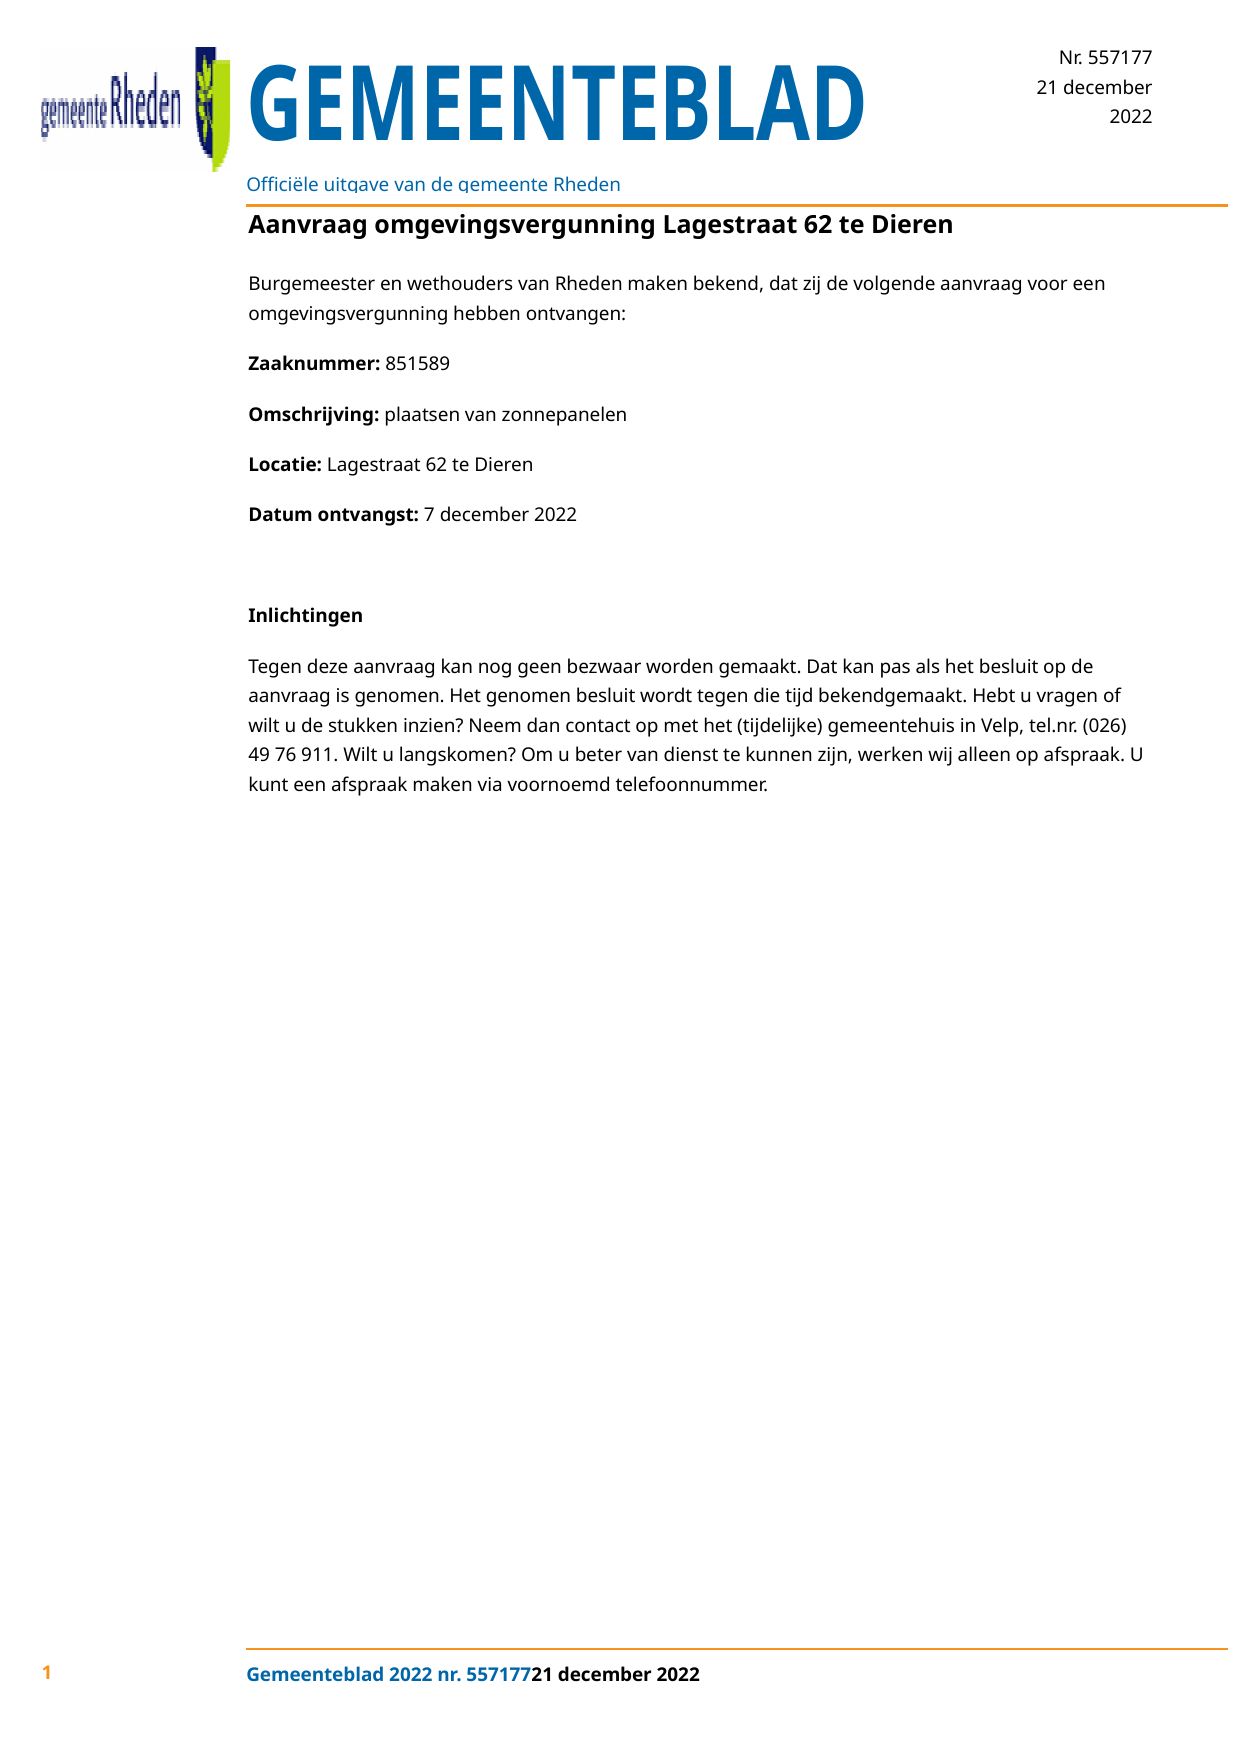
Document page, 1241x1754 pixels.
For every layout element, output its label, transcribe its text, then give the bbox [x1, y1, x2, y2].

text Tegen deze aanvraag kan nog geen bezwaar worden gemaakt. Dat kan pas als het besluit op de aanvraag is genomen. Het genomen besluit wordt tegen die tijd bekendgemaakt. Hebt u vragen of wilt u de stukken inzien? Neem dan contact op met het (tijdelijke) gemeentehuis in Velp, tel.nr. (026) 49 76 911. Wilt u langskomen? Om u beter van dienst te kunnen zijn, werken wij alleen op afspraak. U kunt een afspraak maken via voornoemd telefoonnummer. [248, 653, 1152, 797]
picture [41, 47, 231, 172]
text Burgemeester en wethouders van Rheden maken bekend, dat zij de volgende aanvraag voor een omgevingsvergunning hebben ontvangen: [248, 270, 1152, 326]
text Locatie: Lagestraat 62 te Dieren [248, 451, 1152, 477]
text Datum ontvangst: 7 december 2022 [248, 502, 1152, 527]
text Omschrijving: plaatsen van zonnepanelen [248, 401, 1152, 426]
text Inlichtingen [248, 602, 1152, 628]
text Aanvraag omgevingsvergunning Lagestraat 62 te Dieren [248, 207, 1152, 241]
text Zaaknummer: 851589 [248, 350, 1152, 376]
